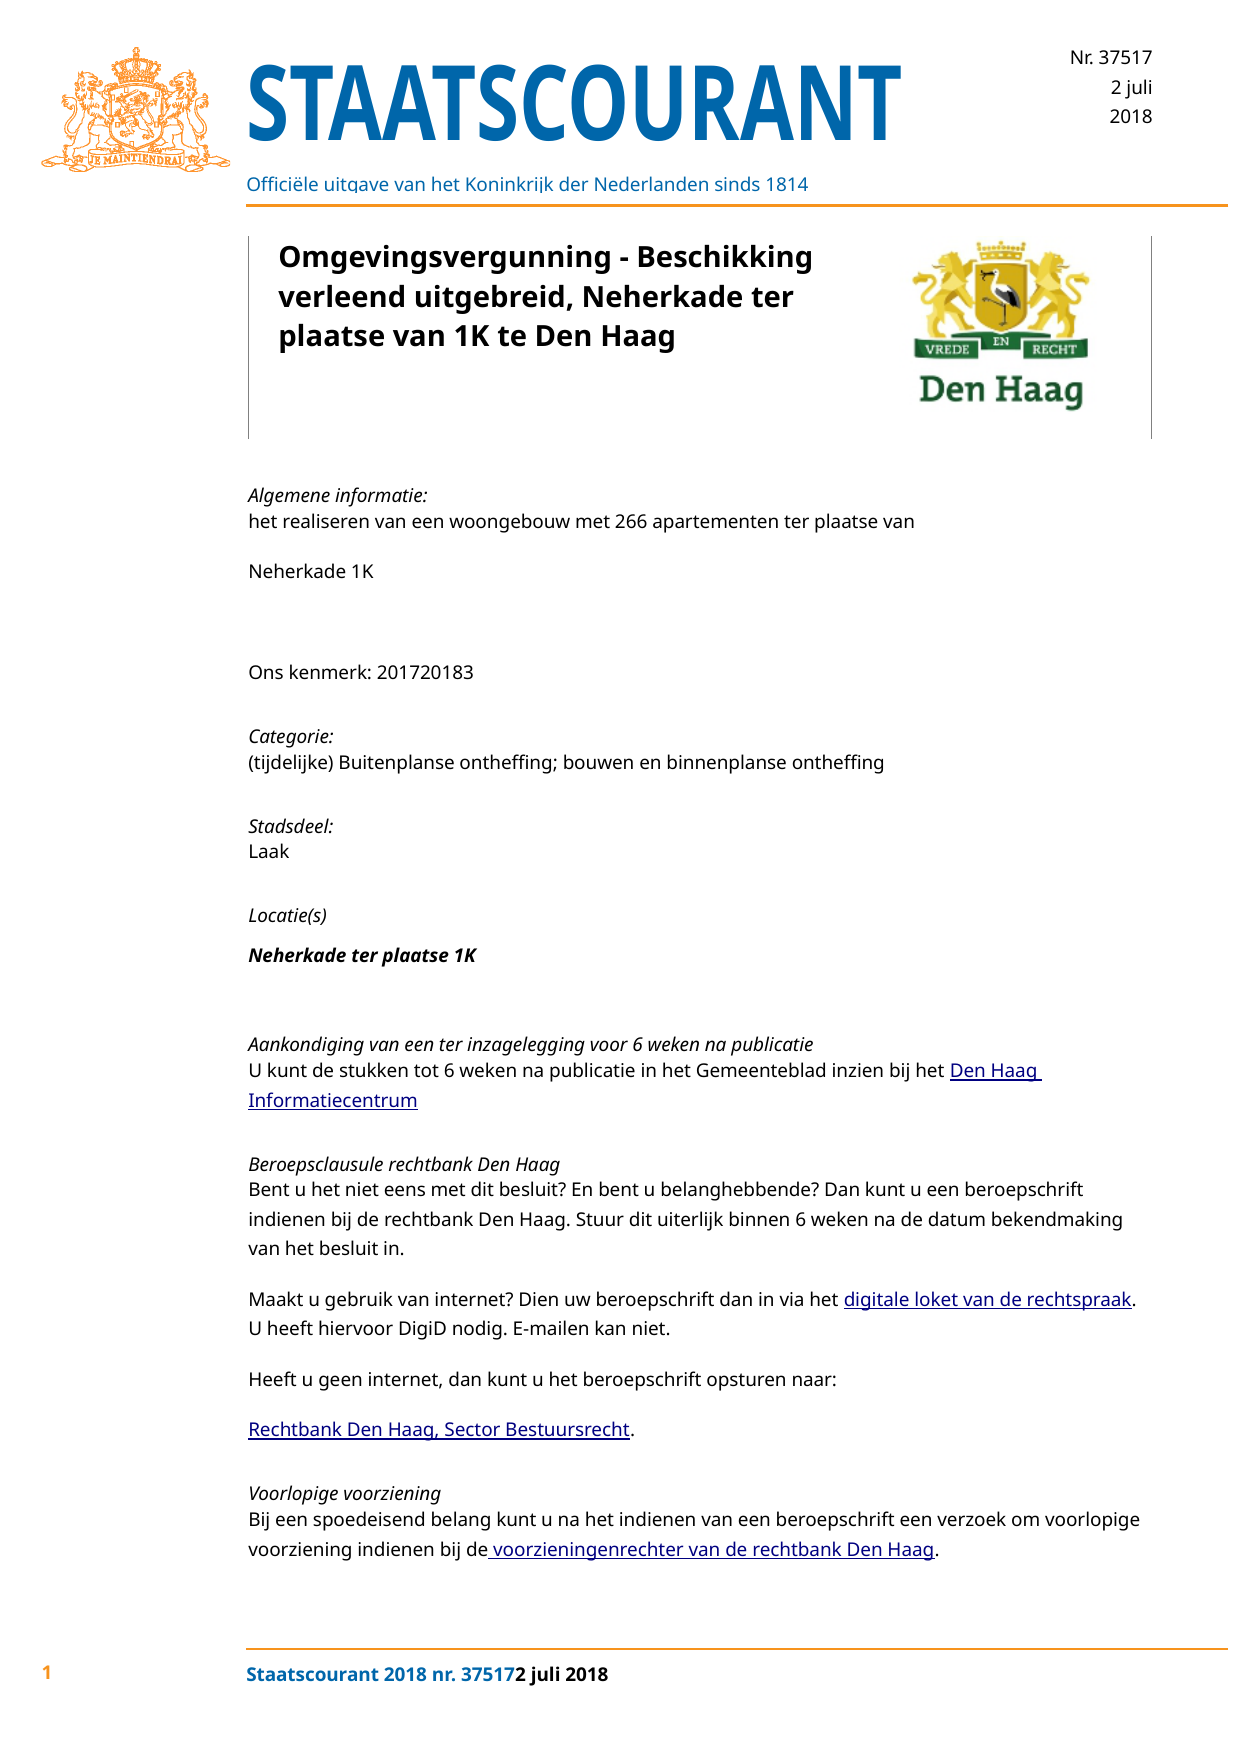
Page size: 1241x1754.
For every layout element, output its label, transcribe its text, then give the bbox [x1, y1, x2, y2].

text Bent u het niet eens met dit besluit? En bent u belanghebbende? Dan kunt u een beroepschrift indienen bij de rechtbank Den Haag. Stuur dit uiterlijk binnen 6 weken na de datum bekendmaking van het besluit in. [248, 1176, 1152, 1261]
text Neherkade ter plaatse 1K [248, 942, 1152, 967]
text Beroepsclausule rechtbank Den Haag [248, 1151, 1152, 1176]
picture [899, 236, 1103, 414]
text Stadsdeel: [248, 813, 1152, 838]
text Aankondiging van een ter inzagelegging voor 6 weken na publicatie [248, 1031, 1152, 1057]
text het realiseren van een woongebouw met 266 apartementen ter plaatse van [248, 508, 1152, 534]
text Rechtbank Den Haag, Sector Bestuursrecht. [248, 1416, 1152, 1442]
text Categorie: [248, 723, 1152, 749]
text U kunt de stukken tot 6 weken na publicatie in het Gemeenteblad inzien bij het Den Haag Informatiecentrum [248, 1057, 1152, 1112]
text (tijdelijke) Buitenplanse ontheffing; bouwen en binnenplanse ontheffing [248, 749, 1152, 774]
text Maakt u gebruik van internet? Dien uw beroepschrift dan in via het digitale loket van de rechtspraak. U heeft hiervoor DigiD nodig. E-mailen kan niet. [248, 1286, 1152, 1341]
text Ons kenmerk: 201720183 [248, 659, 1152, 685]
text Voorlopige voorziening [248, 1480, 1152, 1506]
table_header [1103, 236, 1151, 413]
table_header [850, 236, 899, 413]
text Laak [248, 838, 1152, 864]
text Locatie(s) [248, 902, 1152, 928]
table_header Omgevingsvergunning - Beschikking verleend uitgebreid, Neherkade ter plaatse van 1K te Den Haag [249, 236, 850, 439]
picture [41, 47, 231, 172]
table_header [850, 414, 1151, 439]
text Bij een spoedeisend belang kunt u na het indienen van een beroepschrift een verzoek om voorlopige voorziening indienen bij de voorzieningenrechter van de rechtbank Den Haag. [248, 1506, 1152, 1561]
text Heeft u geen internet, dan kunt u het beroepschrift opsturen naar: [248, 1366, 1152, 1392]
text Algemene informatie: [248, 482, 1152, 508]
text Neherkade 1K [248, 558, 1152, 584]
